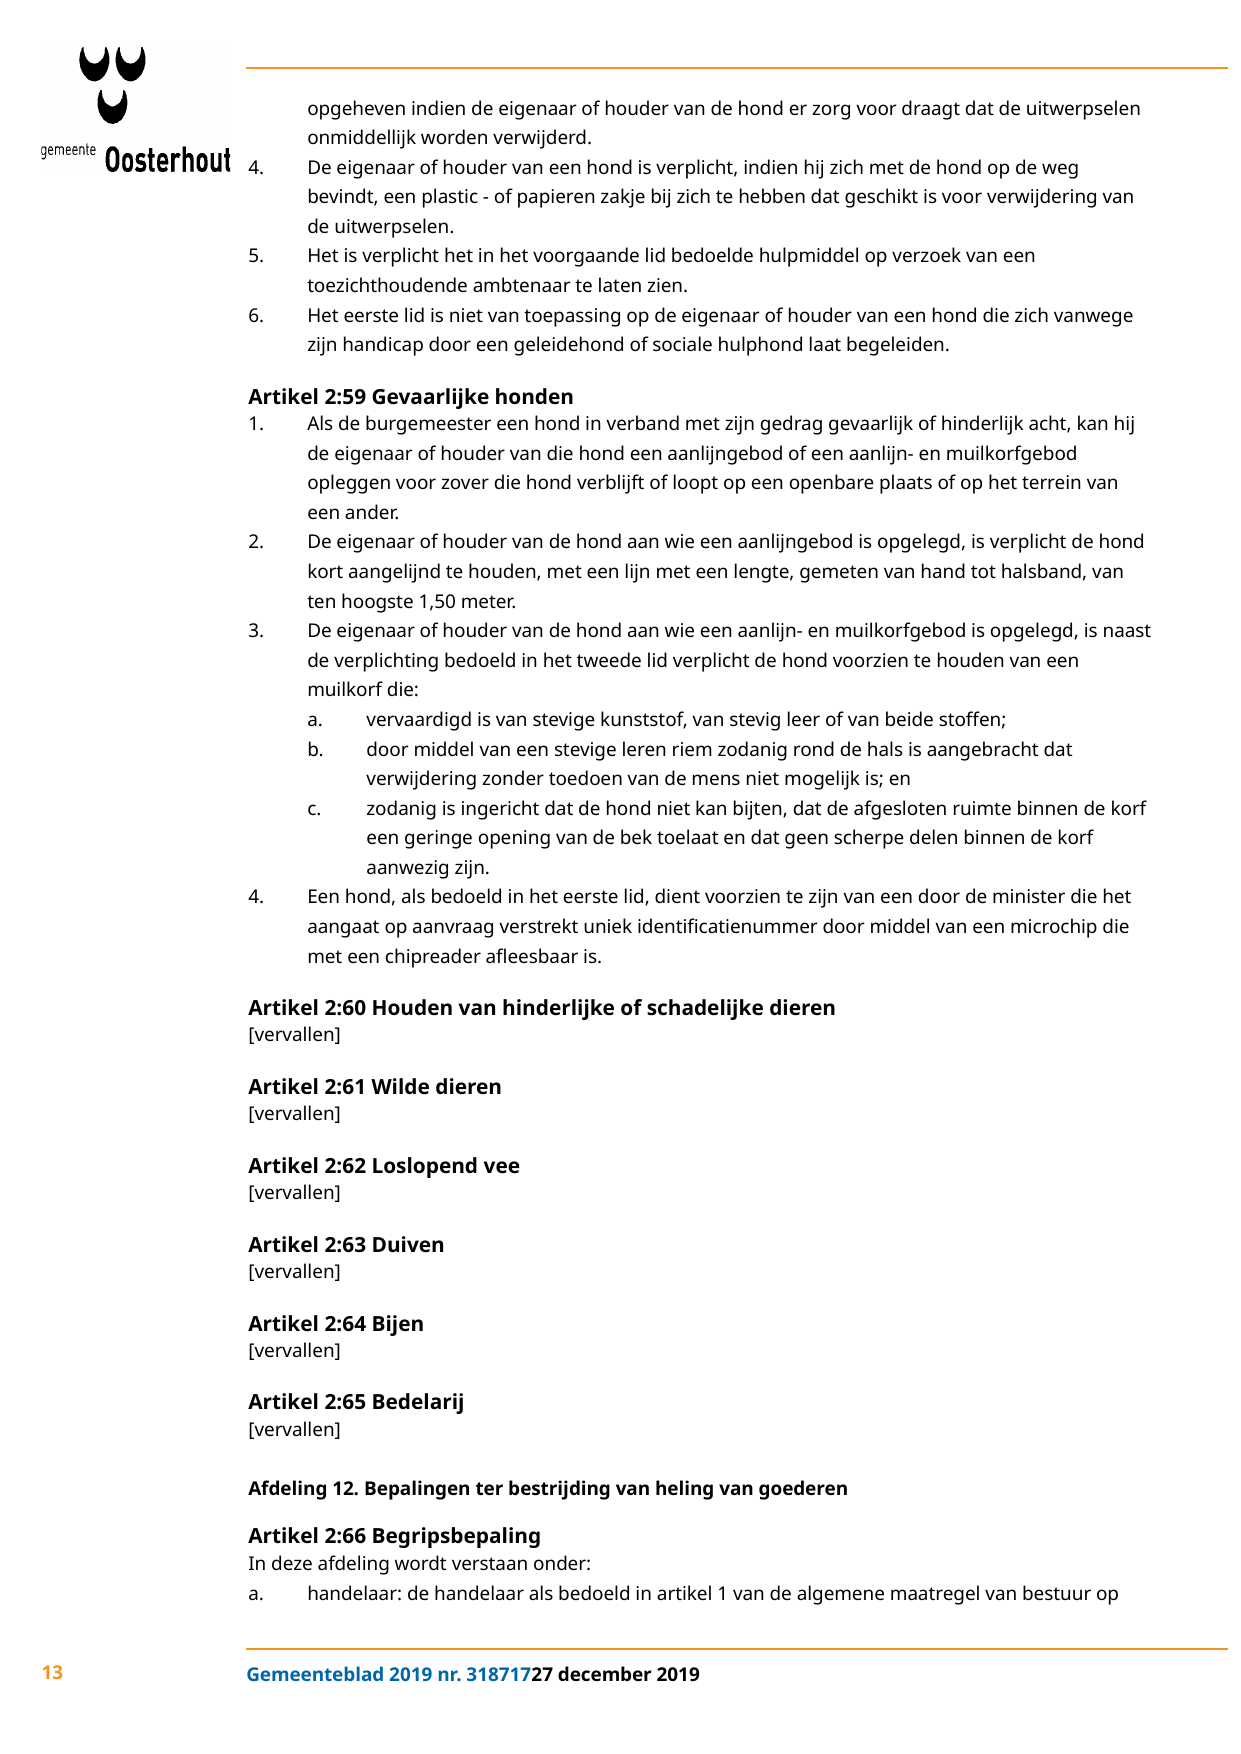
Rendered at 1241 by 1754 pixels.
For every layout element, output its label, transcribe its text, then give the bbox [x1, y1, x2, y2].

list De eigenaar of houder van de hond aan wie een aanlijngebod is opgelegd, is verplicht de hond kort aangelijnd te houden, met een lijn met een lengte, gemeten van hand tot halsband, van ten hoogste 1,50 meter. [248, 529, 1152, 613]
list zodanig is ingericht dat de hond niet kan bijten, dat de afgesloten ruimte binnen de korf een geringe opening van de bek toelaat en dat geen scherpe delen binnen de korf aanwezig zijn. [307, 795, 1152, 880]
list Als de burgemeester een hond in verband met zijn gedrag gevaarlijk of hinderlijk acht, kan hij de eigenaar of houder van die hond een aanlijngebod of een aanlijn- en muilkorfgebod opleggen voor zover die hond verblijft of loopt op een openbare plaats of op het terrein van een ander. [248, 410, 1152, 525]
list door middel van een stevige leren riem zodanig rond de hals is aangebracht dat verwijdering zonder toedoen van de mens niet mogelijk is; en [307, 736, 1152, 791]
text [vervallen] [248, 1258, 1152, 1284]
text Afdeling 12. Bepalingen ter bestrijding van heling van goederen [248, 1475, 1152, 1501]
text Artikel 2:63 Duiven [248, 1230, 1152, 1258]
list Het eerste lid is niet van toepassing op de eigenaar of houder van een hond die zich vanwege zijn handicap door een geleidehond of sociale hulphond laat begeleiden. [248, 302, 1152, 357]
list Een hond, als bedoeld in het eerste lid, dient voorzien te zijn van een door de minister die het aangaat op aanvraag verstrekt uniek identificatienummer door middel van een microchip die met een chipreader afleesbaar is. [248, 884, 1152, 968]
text Artikel 2:65 Bedelarij [248, 1387, 1152, 1416]
text Artikel 2:61 Wilde dieren [248, 1072, 1152, 1101]
text Artikel 2:59 Gevaarlijke honden [248, 382, 1152, 410]
text Artikel 2:64 Bijen [248, 1309, 1152, 1337]
text Artikel 2:62 Loslopend vee [248, 1151, 1152, 1179]
list vervaardigd is van stevige kunststof, van stevig leer of van beide stoffen; [307, 706, 1152, 732]
text [vervallen] [248, 1101, 1152, 1126]
list Het is verplicht het in het voorgaande lid bedoelde hulpmiddel op verzoek van een toezichthoudende ambtenaar te laten zien. [248, 243, 1152, 298]
text In deze afdeling wordt verstaan onder: [248, 1550, 1152, 1576]
text [vervallen] [248, 1337, 1152, 1363]
text Artikel 2:66 Begripsbepaling [248, 1522, 1152, 1550]
picture [41, 47, 231, 172]
list De eigenaar of houder van een hond is verplicht, indien hij zich met de hond op de weg bevindt, een plastic - of papieren zakje bij zich te hebben dat geschikt is voor verwijdering van de uitwerpselen. [248, 154, 1152, 239]
text Artikel 2:60 Houden van hinderlijke of schadelijke dieren [248, 993, 1152, 1022]
text [vervallen] [248, 1179, 1152, 1205]
list opgeheven indien de eigenaar of houder van de hond er zorg voor draagt dat de uitwerpselen onmiddellijk worden verwijderd. [248, 95, 1152, 150]
list De eigenaar of houder van de hond aan wie een aanlijn- en muilkorfgebod is opgelegd, is naast de verplichting bedoeld in het tweede lid verplicht de hond voorzien te houden van een muilkorf die: [248, 617, 1152, 702]
text [vervallen] [248, 1022, 1152, 1047]
list handelaar: de handelaar als bedoeld in artikel 1 van de algemene maatregel van bestuur op [248, 1580, 1152, 1605]
text [vervallen] [248, 1416, 1152, 1442]
